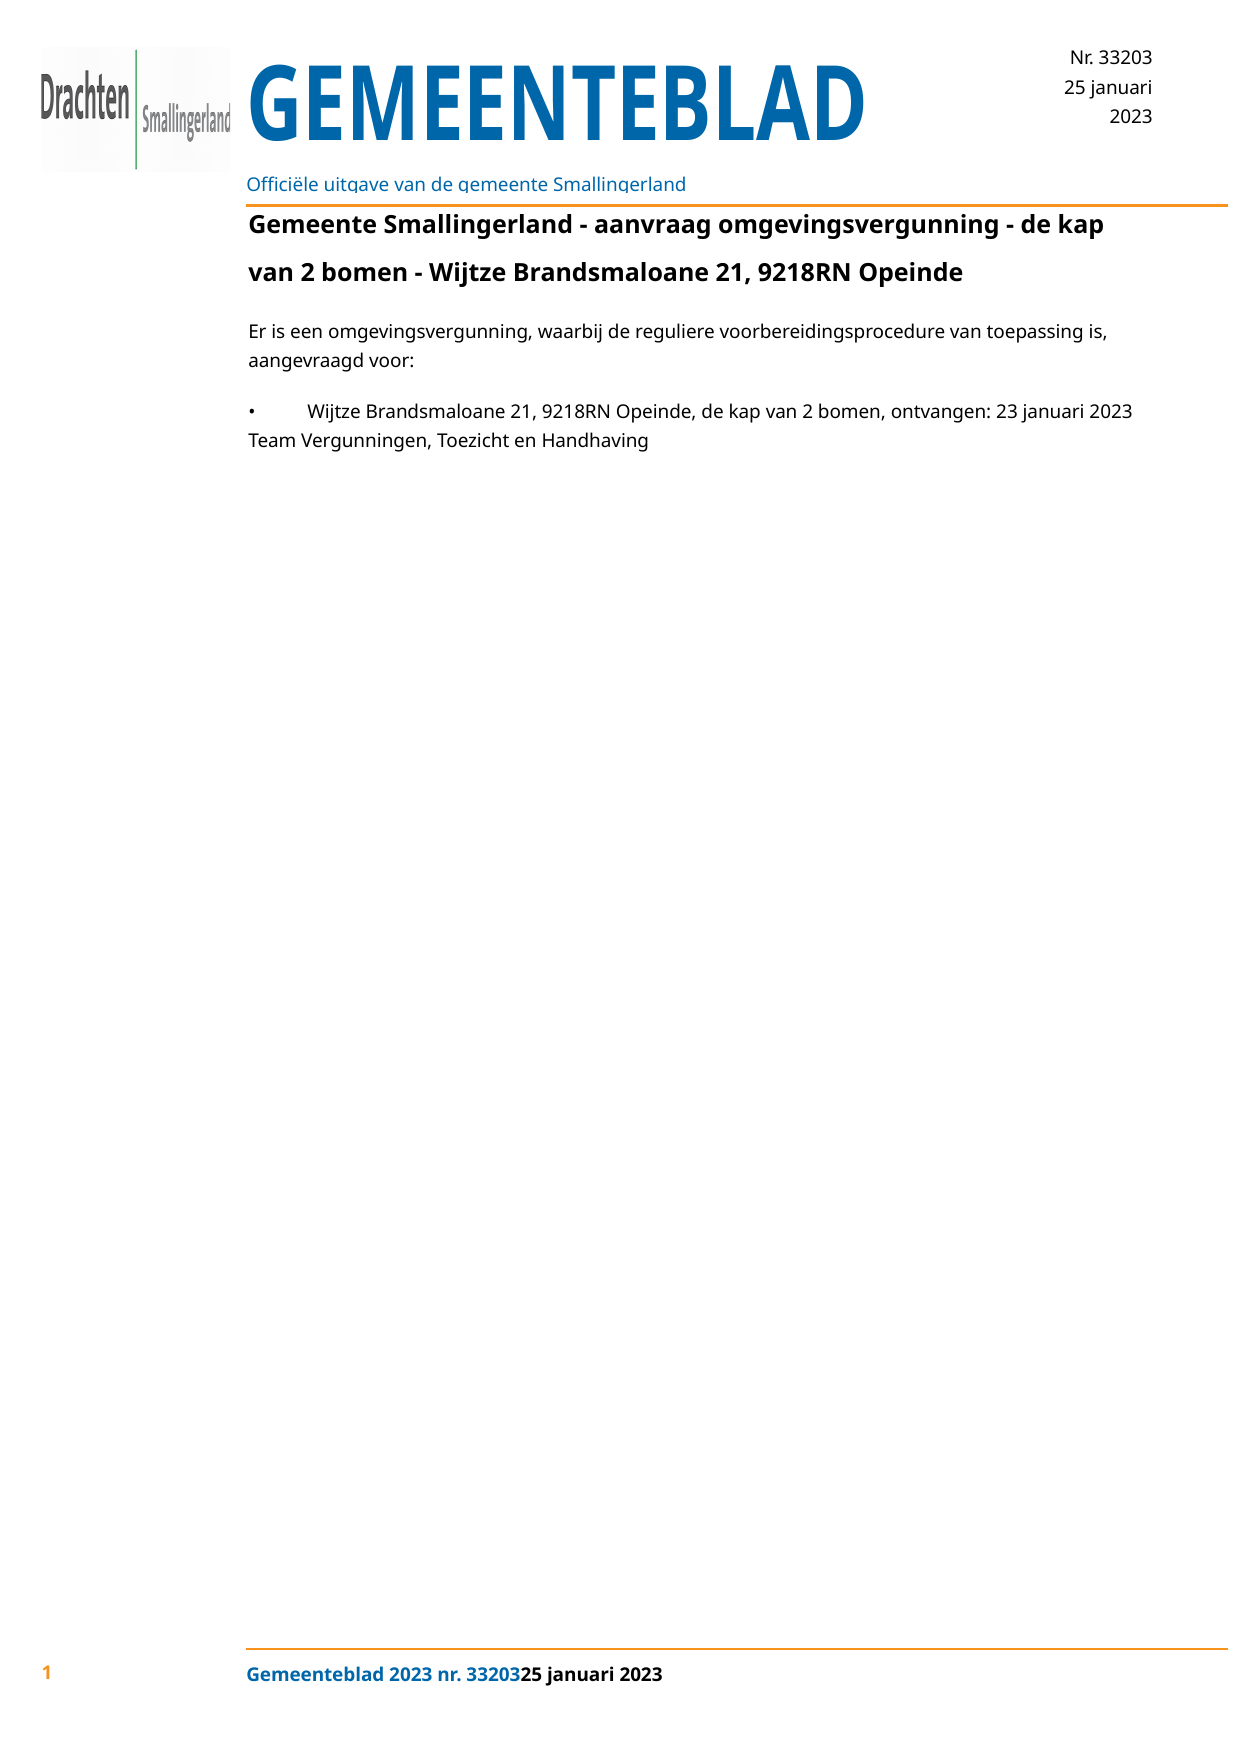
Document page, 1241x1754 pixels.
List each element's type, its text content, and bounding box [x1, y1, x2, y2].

list Wijtze Brandsmaloane 21, 9218RN Opeinde, de kap van 2 bomen, ontvangen: 23 januari 2023 [248, 398, 1152, 424]
picture [41, 47, 231, 172]
text Er is een omgevingsvergunning, waarbij de reguliere voorbereidingsprocedure van toepassing is, aangevraagd voor: [248, 318, 1152, 373]
text Team Vergunningen, Toezicht en Handhaving [248, 427, 1152, 453]
text Gemeente Smallingerland - aanvraag omgevingsvergunning - de kap van 2 bomen - Wijtze Brandsmaloane 21, 9218RN Opeinde [248, 207, 1152, 288]
